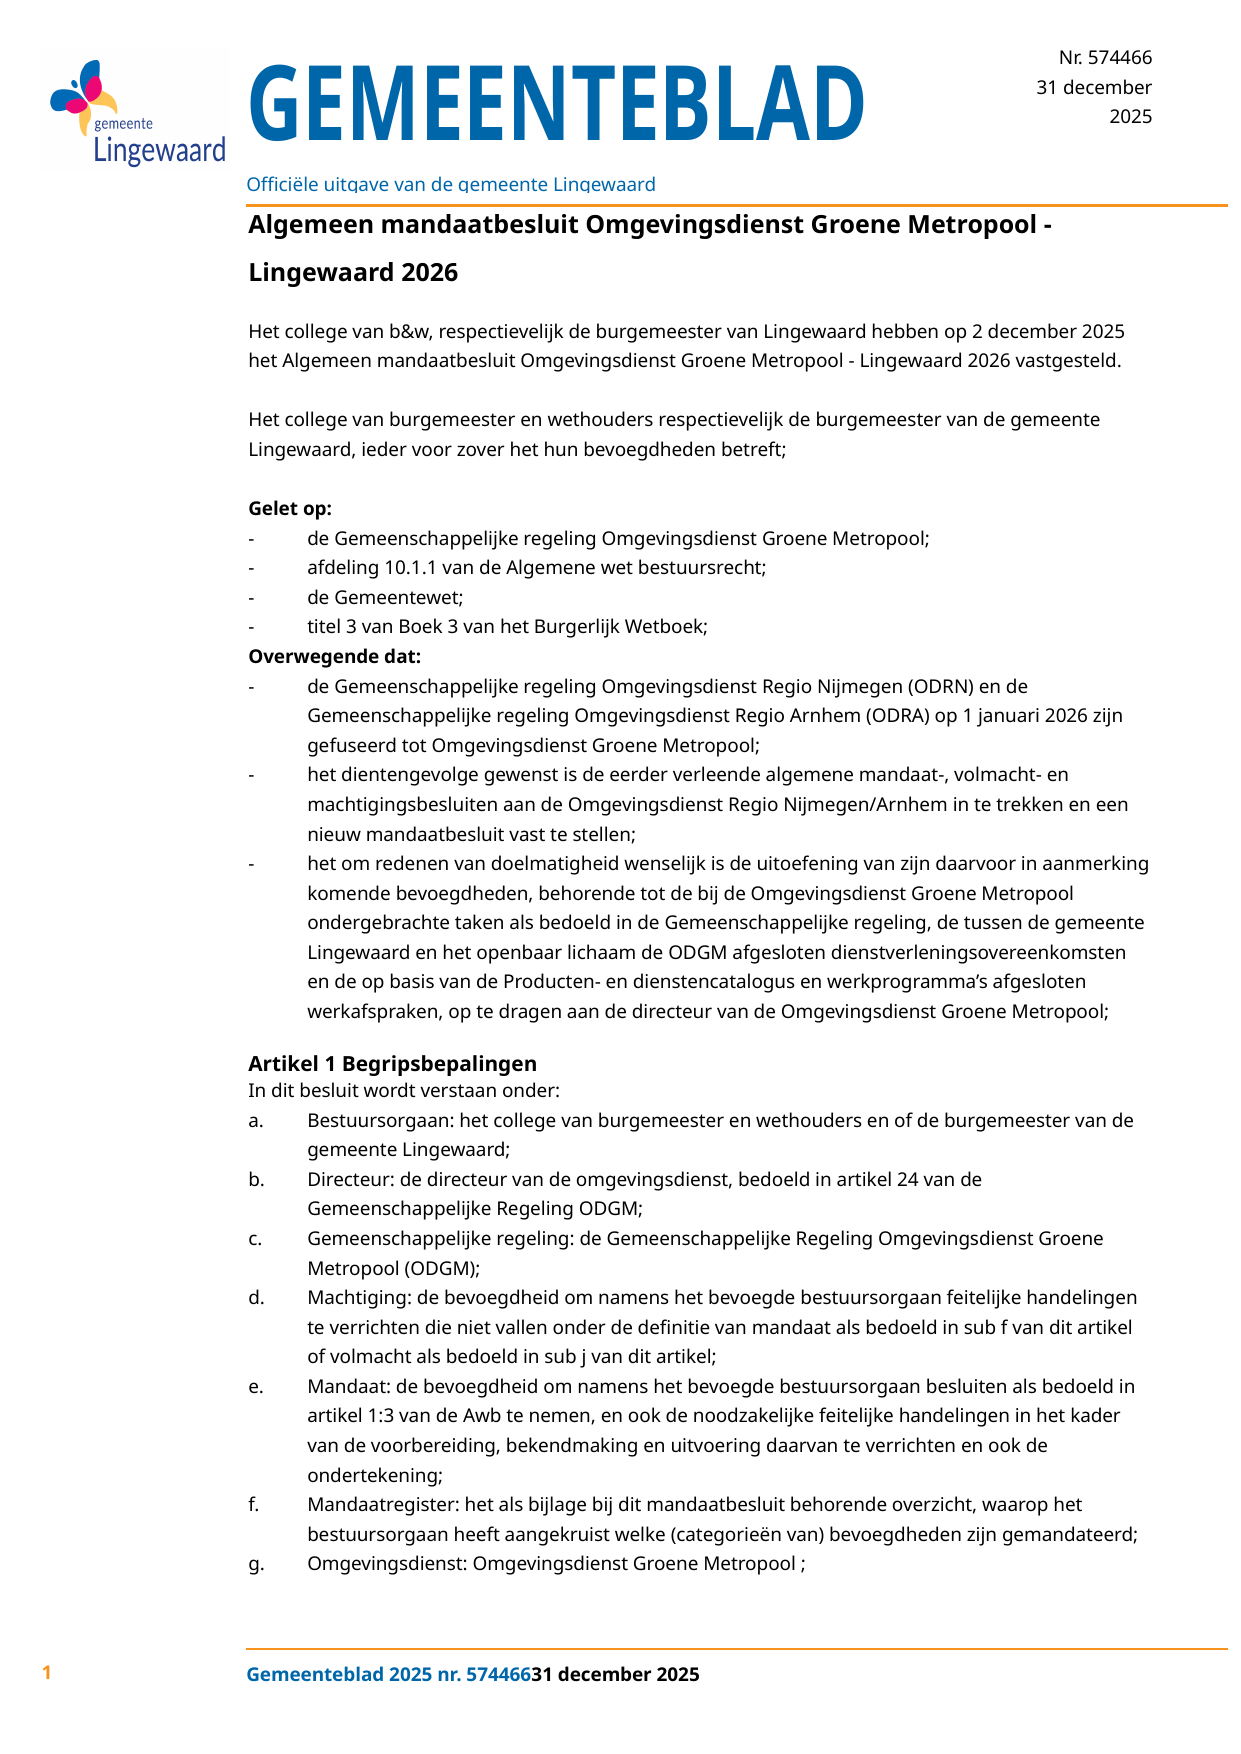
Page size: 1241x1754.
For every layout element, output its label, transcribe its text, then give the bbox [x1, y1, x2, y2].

list Mandaatregister: het als bijlage bij dit mandaatbesluit behorende overzicht, waarop het bestuursorgaan heeft aangekruist welke (categorieën van) bevoegdheden zijn gemandateerd; [248, 1491, 1152, 1547]
list Mandaat: de bevoegdheid om namens het bevoegde bestuursorgaan besluiten als bedoeld in artikel 1:3 van de Awb te nemen, en ook de noodzakelijke feitelijke handelingen in het kader van de voorbereiding, bekendmaking en uitvoering daarvan te verrichten en ook de ondertekening; [248, 1373, 1152, 1487]
list de Gemeenschappelijke regeling Omgevingsdienst Groene Metropool; [248, 525, 1152, 551]
list Bestuursorgaan: het college van burgemeester en wethouders en of de burgemeester van de gemeente Lingewaard; [248, 1107, 1152, 1162]
text Algemeen mandaatbesluit Omgevingsdienst Groene Metropool - Lingewaard 2026 [248, 207, 1152, 288]
list Gemeenschappelijke regeling: de Gemeenschappelijke Regeling Omgevingsdienst Groene Metropool (ODGM); [248, 1225, 1152, 1280]
list Omgevingsdienst: Omgevingsdienst Groene Metropool ; [248, 1551, 1152, 1576]
text Het college van b&w, respectievelijk de burgemeester van Lingewaard hebben op 2 december 2025 het Algemeen mandaatbesluit Omgevingsdienst Groene Metropool - Lingewaard 2026 vastgesteld. [248, 318, 1152, 373]
text In dit besluit wordt verstaan onder: [248, 1077, 1152, 1103]
picture [41, 47, 231, 172]
list de Gemeenschappelijke regeling Omgevingsdienst Regio Nijmegen (ODRN) en de Gemeenschappelijke regeling Omgevingsdienst Regio Arnhem (ODRA) op 1 januari 2026 zijn gefuseerd tot Omgevingsdienst Groene Metropool; [248, 673, 1152, 758]
list de Gemeentewet; [248, 584, 1152, 610]
text Overwegende dat: [248, 643, 1152, 669]
list het dientengevolge gewenst is de eerder verleende algemene mandaat-, volmacht- en machtigingsbesluiten aan de Omgevingsdienst Regio Nijmegen/Arnhem in te trekken en een nieuw mandaatbesluit vast te stellen; [248, 762, 1152, 847]
list het om redenen van doelmatigheid wenselijk is de uitoefening van zijn daarvoor in aanmerking komende bevoegdheden, behorende tot de bij de Omgevingsdienst Groene Metropool ondergebrachte taken als bedoeld in de Gemeenschappelijke regeling, de tussen de gemeente Lingewaard en het openbaar lichaam de ODGM afgesloten dienstverleningsovereenkomsten en de op basis van de Producten- en dienstencatalogus en werkprogramma’s afgesloten werkafspraken, op te dragen aan de directeur van de Omgevingsdienst Groene Metropool; [248, 850, 1152, 1024]
text Artikel 1 Begripsbepalingen [248, 1049, 1152, 1077]
list afdeling 10.1.1 van de Algemene wet bestuursrecht; [248, 554, 1152, 580]
text Gelet op: [248, 495, 1152, 521]
list Machtiging: de bevoegdheid om namens het bevoegde bestuursorgaan feitelijke handelingen te verrichten die niet vallen onder de definitie van mandaat als bedoeld in sub f van dit artikel of volmacht als bedoeld in sub j van dit artikel; [248, 1284, 1152, 1369]
text Het college van burgemeester en wethouders respectievelijk de burgemeester van de gemeente Lingewaard, ieder voor zover het hun bevoegdheden betreft; [248, 407, 1152, 462]
list titel 3 van Boek 3 van het Burgerlijk Wetboek; [248, 614, 1152, 639]
list Directeur: de directeur van de omgevingsdienst, bedoeld in artikel 24 van de Gemeenschappelijke Regeling ODGM; [248, 1166, 1152, 1221]
